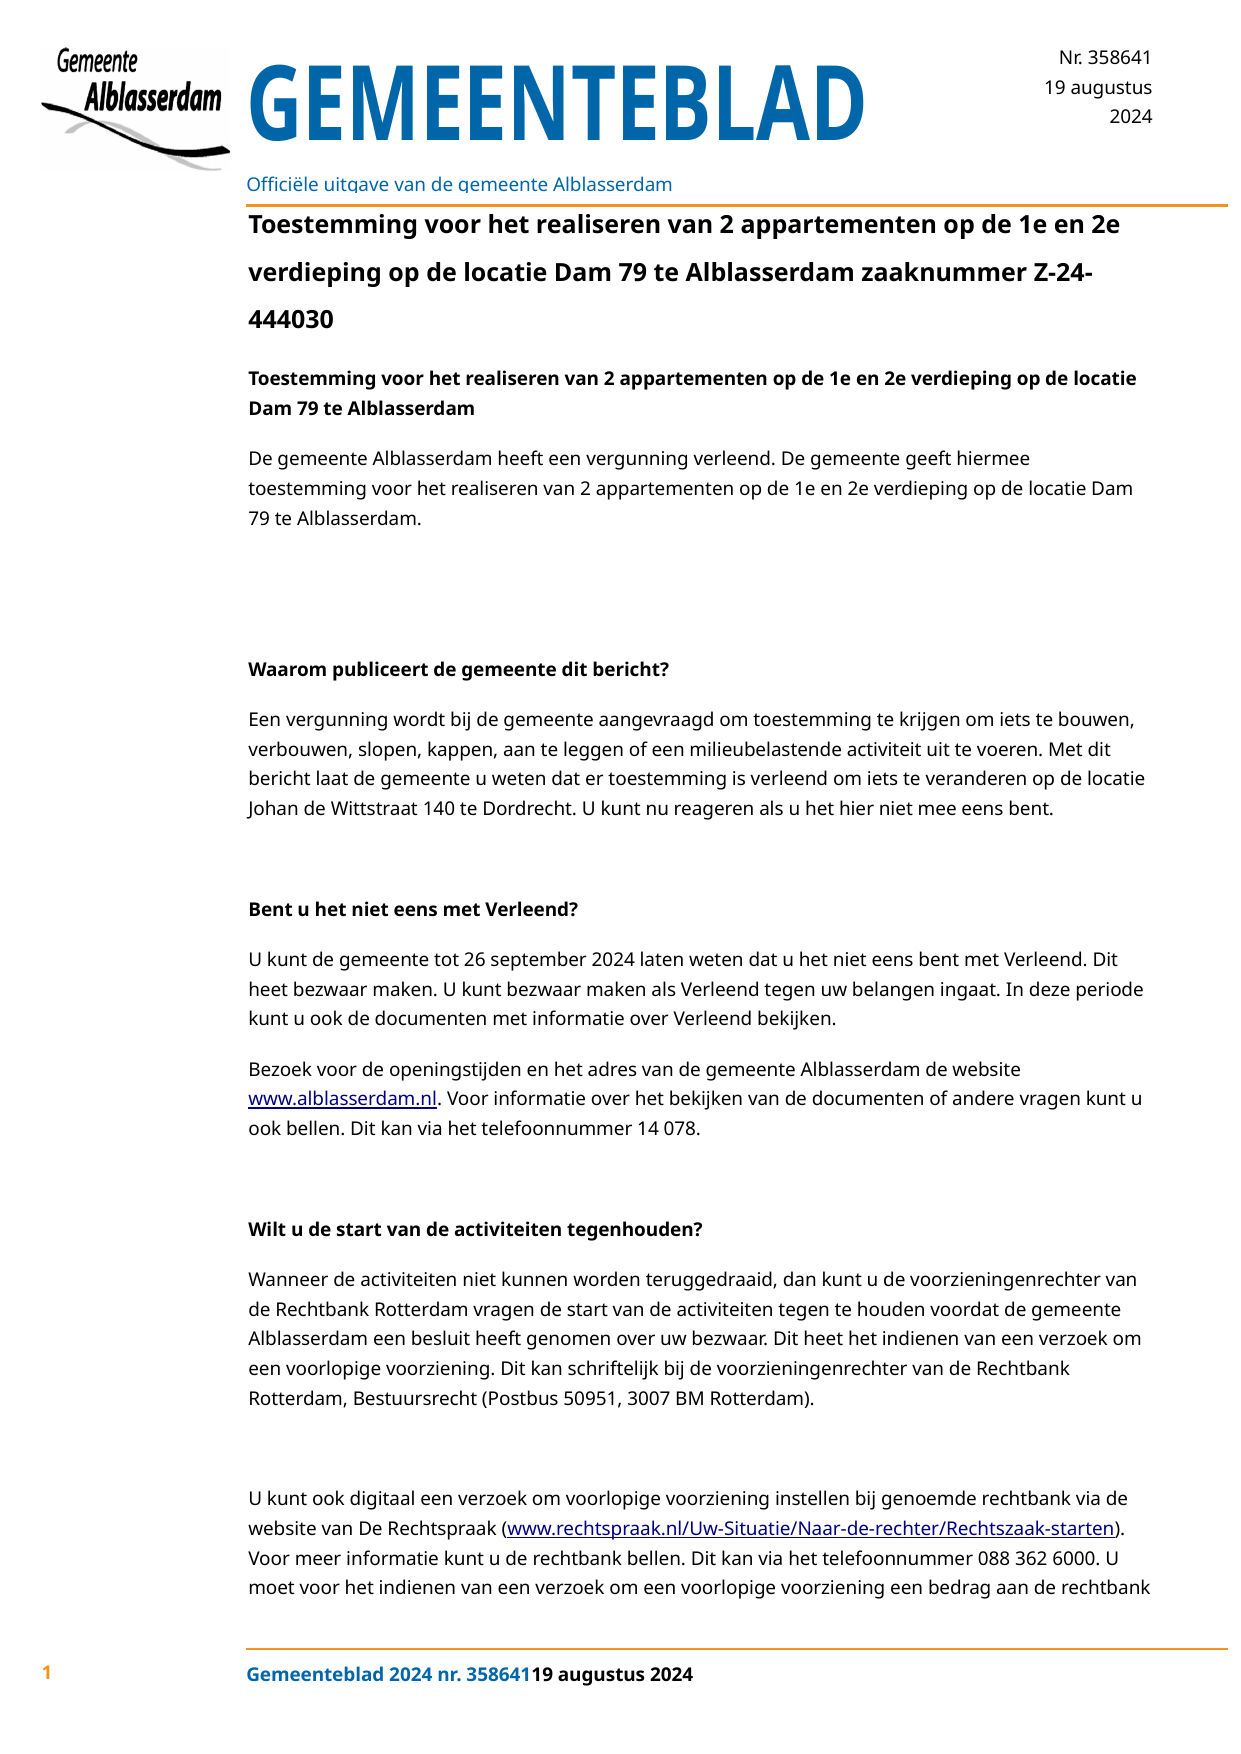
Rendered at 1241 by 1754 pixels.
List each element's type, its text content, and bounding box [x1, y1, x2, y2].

text Wanneer de activiteiten niet kunnen worden teruggedraaid, dan kunt u de voorzieningenrechter van de Rechtbank Rotterdam vragen de start van de activiteiten tegen te houden voordat de gemeente Alblasserdam een besluit heeft genomen over uw bezwaar. Dit heet het indienen van een verzoek om een voorlopige voorziening. Dit kan schriftelijk bij de voorzieningenrechter van de Rechtbank Rotterdam, Bestuursrecht (Postbus 50951, 3007 BM Rotterdam). [248, 1266, 1152, 1410]
text De gemeente Alblasserdam heeft een vergunning verleend. De gemeente geeft hiermee toestemming voor het realiseren van 2 appartementen op de 1e en 2e verdieping op de locatie Dam 79 te Alblasserdam. [248, 446, 1152, 530]
picture [41, 47, 231, 172]
text Toestemming voor het realiseren van 2 appartementen op de 1e en 2e verdieping op de locatie Dam 79 te Alblasserdam zaaknummer Z-24-444030 [248, 207, 1152, 336]
text Een vergunning wordt bij de gemeente aangevraagd om toestemming te krijgen om iets te bouwen, verbouwen, slopen, kappen, aan te leggen of een milieubelastende activiteit uit te voeren. Met dit bericht laat de gemeente u weten dat er toestemming is verleend om iets te veranderen op de locatie Johan de Wittstraat 140 te Dordrecht. U kunt nu reageren als u het hier niet mee eens bent. [248, 706, 1152, 821]
text U kunt ook digitaal een verzoek om voorlopige voorziening instellen bij genoemde rechtbank via de website van De Rechtspraak (www.rechtspraak.nl/Uw-Situatie/Naar-de-rechter/Rechtszaak-starten). Voor meer informatie kunt u de rechtbank bellen. Dit kan via het telefoonnummer 088 362 6000. U moet voor het indienen van een verzoek om een voorlopige voorziening een bedrag aan de rechtbank [248, 1486, 1152, 1600]
text Toestemming voor het realiseren van 2 appartementen op de 1e en 2e verdieping op de locatie Dam 79 te Alblasserdam [248, 366, 1152, 421]
text U kunt de gemeente tot 26 september 2024 laten weten dat u het niet eens bent met Verleend. Dit heet bezwaar maken. U kunt bezwaar maken als Verleend tegen uw belangen ingaat. In deze periode kunt u ook de documenten met informatie over Verleend bekijken. [248, 946, 1152, 1031]
text Bezoek voor de openingstijden en het adres van de gemeente Alblasserdam de website www.alblasserdam.nl. Voor informatie over het bekijken van de documenten of andere vragen kunt u ook bellen. Dit kan via het telefoonnummer 14 078. [248, 1056, 1152, 1141]
text Waarom publiceert de gemeente dit bericht? [248, 656, 1152, 682]
text Bent u het niet eens met Verleend? [248, 896, 1152, 922]
text Wilt u de start van de activiteiten tegenhouden? [248, 1216, 1152, 1242]
